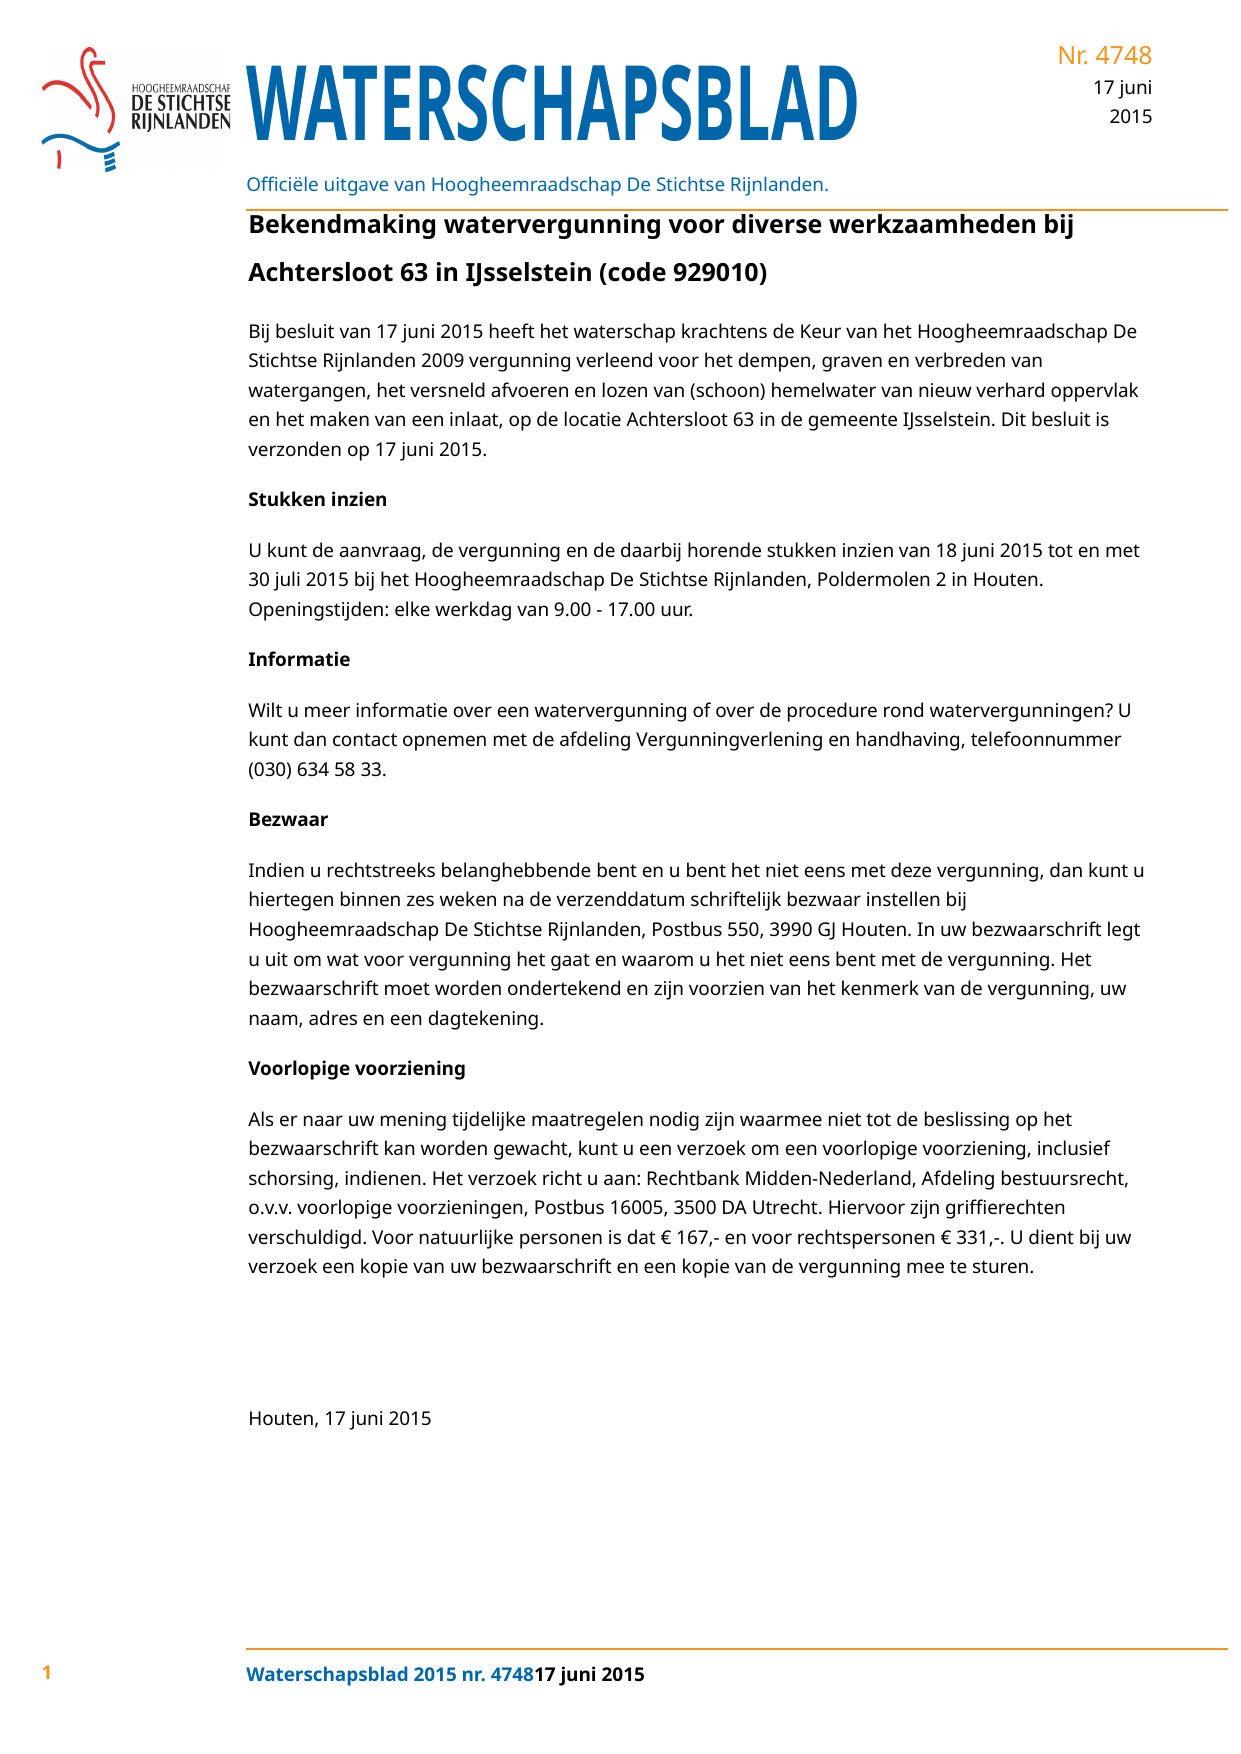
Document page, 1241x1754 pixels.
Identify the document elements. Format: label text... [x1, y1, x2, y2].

text U kunt de aanvraag, de vergunning en de daarbij horende stukken inzien van 18 juni 2015 tot en met 30 juli 2015 bij het Hoogheemraadschap De Stichtse Rijnlanden, Poldermolen 2 in Houten. Openingstijden: elke werkdag van 9.00 - 17.00 uur. [248, 537, 1152, 622]
text Bekendmaking watervergunning voor diverse werkzaamheden bij Achtersloot 63 in IJsselstein (code 929010) [248, 211, 1152, 288]
text Stukken inzien [248, 487, 1152, 512]
text Bezwaar [248, 807, 1152, 832]
text Bij besluit van 17 juni 2015 heeft het waterschap krachtens de Keur van het Hoogheemraadschap De Stichtse Rijnlanden 2009 vergunning verleend voor het dempen, graven en verbreden van watergangen, het versneld afvoeren en lozen van (schoon) hemelwater van nieuw verhard oppervlak en het maken van een inlaat, op de locatie Achtersloot 63 in de gemeente IJsselstein. Dit besluit is verzonden op 17 juni 2015. [248, 318, 1152, 462]
text Informatie [248, 647, 1152, 672]
picture [41, 47, 231, 172]
text Wilt u meer informatie over een watervergunning of over de procedure rond watervergunningen? U kunt dan contact opnemen met de afdeling Vergunningverlening en handhaving, telefoonnummer (030) 634 58 33. [248, 697, 1152, 782]
text Indien u rechtstreeks belanghebbende bent en u bent het niet eens met deze vergunning, dan kunt u hiertegen binnen zes weken na de verzenddatum schriftelijk bezwaar instellen bij Hoogheemraadschap De Stichtse Rijnlanden, Postbus 550, 3990 GJ Houten. In uw bezwaarschrift legt u uit om wat voor vergunning het gaat en waarom u het niet eens bent met de vergunning. Het bezwaarschrift moet worden ondertekend en zijn voorzien van het kenmerk van de vergunning, uw naam, adres en een dagtekening. [248, 857, 1152, 1031]
text Voorlopige voorziening [248, 1055, 1152, 1081]
text Houten, 17 juni 2015 [248, 1405, 1152, 1431]
text Als er naar uw mening tijdelijke maatregelen nodig zijn waarmee niet tot de beslissing op het bezwaarschrift kan worden gewacht, kunt u een verzoek om een voorlopige voorziening, inclusief schorsing, indienen. Het verzoek richt u aan: Rechtbank Midden-Nederland, Afdeling bestuursrecht, o.v.v. voorlopige voorzieningen, Postbus 16005, 3500 DA Utrecht. Hiervoor zijn griffierechten verschuldigd. Voor natuurlijke personen is dat € 167,- en voor rechtspersonen € 331,-. U dient bij uw verzoek een kopie van uw bezwaarschrift en een kopie van de vergunning mee te sturen. [248, 1106, 1152, 1279]
